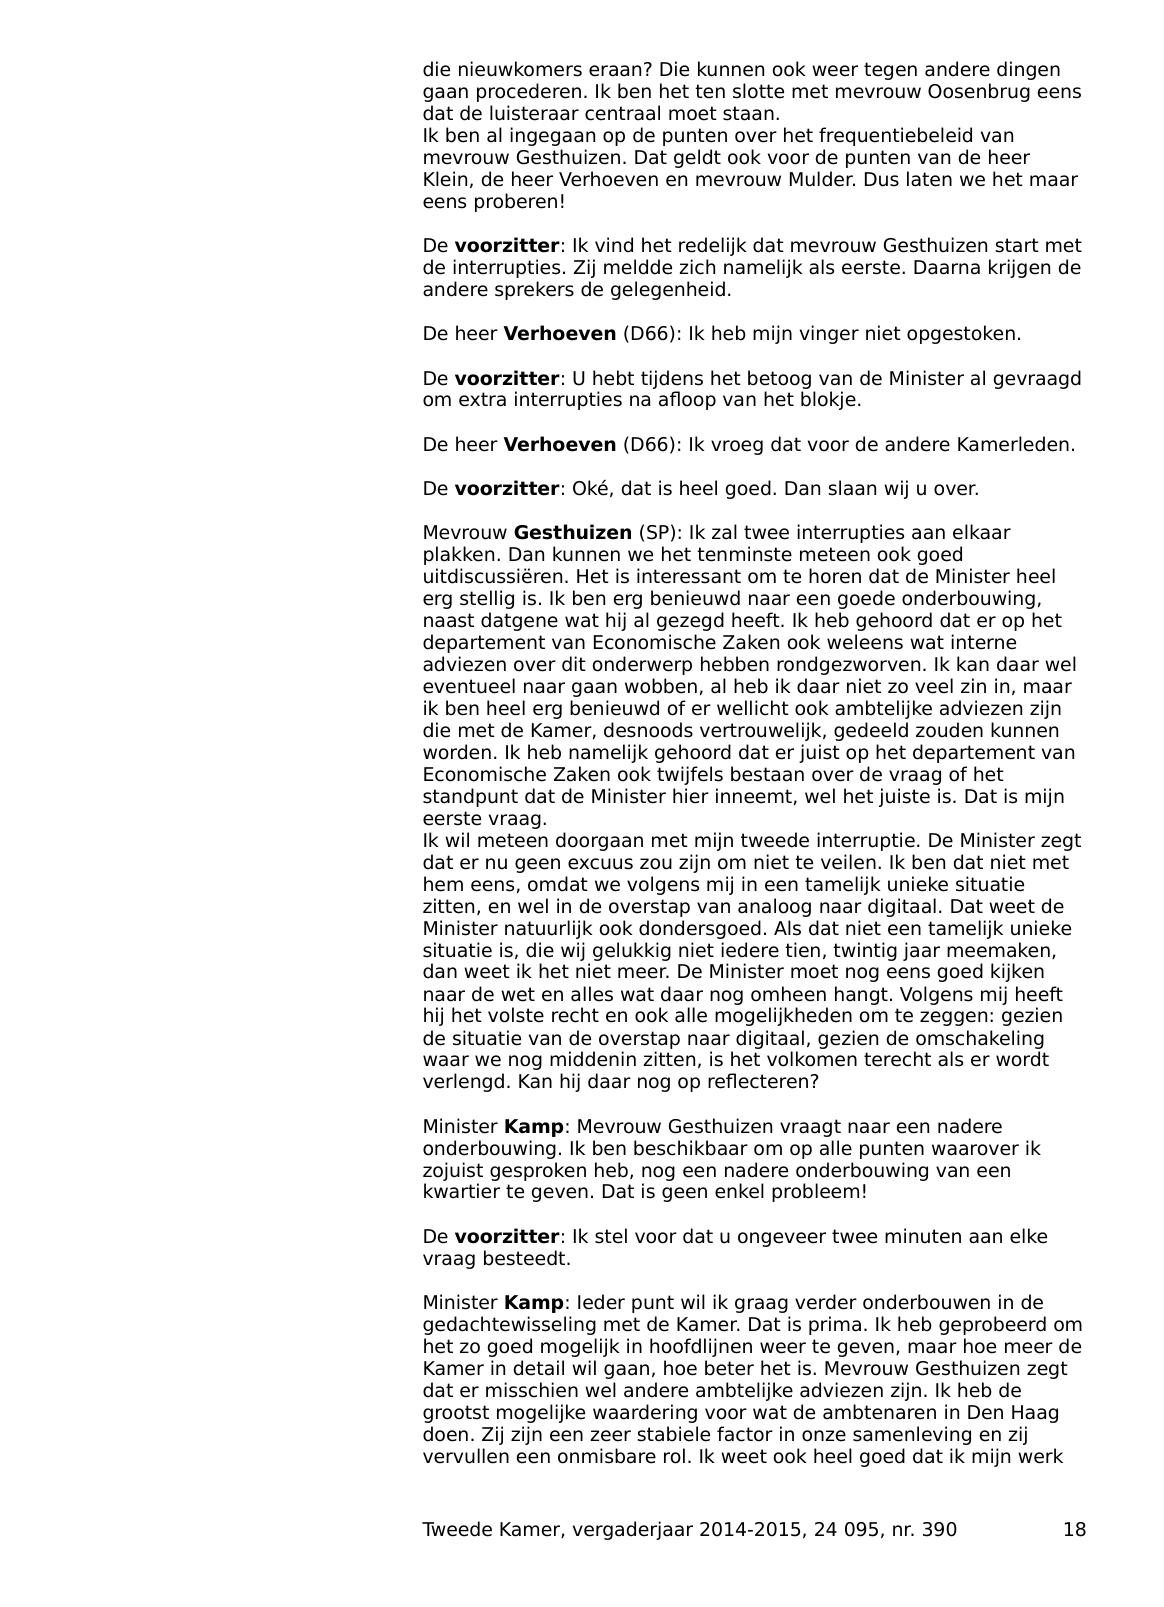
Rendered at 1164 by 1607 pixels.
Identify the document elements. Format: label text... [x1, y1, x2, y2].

text De voorzitter: Ik stel voor dat u ongeveer twee minuten aan elke vraag besteedt. [422, 1226, 1087, 1269]
text Minister Kamp: Mevrouw Gesthuizen vraagt naar een nadere onderbouwing. Ik ben beschikbaar om op alle punten waarover ik zojuist gesproken heb, nog een nadere onderbouwing van een kwartier te geven. Dat is geen enkel probleem! [422, 1116, 1087, 1203]
text Ik ben al ingegaan op de punten over het frequentiebeleid van mevrouw Gesthuizen. Dat geldt ook voor de punten van de heer Klein, de heer Verhoeven en mevrouw Mulder. Dus laten we het maar eens proberen! [422, 125, 1087, 213]
text Mevrouw Gesthuizen (SP): Ik zal twee interrupties aan elkaar plakken. Dan kunnen we het tenminste meteen ook goed uitdiscussiëren. Het is interessant om te horen dat de Minister heel erg stellig is. Ik ben erg benieuwd naar een goede onderbouwing, naast datgene wat hij al gezegd heeft. Ik heb gehoord dat er op het departement van Economische Zaken ook weleens wat interne adviezen over dit onderwerp hebben rondgezworven. Ik kan daar wel eventueel naar gaan wobben, al heb ik daar niet zo veel zin in, maar ik ben heel erg benieuwd of er wellicht ook ambtelijke adviezen zijn die met de Kamer, desnoods vertrouwelijk, gedeeld zouden kunnen worden. Ik heb namelijk gehoord dat er juist op het departement van Economische Zaken ook twijfels bestaan over de vraag of het standpunt dat de Minister hier inneemt, wel het juiste is. Dat is mijn eerste vraag. [422, 522, 1087, 829]
text De heer Verhoeven (D66): Ik heb mijn vinger niet opgestoken. [422, 323, 1087, 345]
text De voorzitter: U hebt tijdens het betoog van de Minister al gevraagd om extra interrupties na afloop van het blokje. [422, 367, 1087, 411]
text Minister Kamp: Ieder punt wil ik graag verder onderbouwen in de gedachtewisseling met de Kamer. Dat is prima. Ik heb geprobeerd om het zo goed mogelijk in hoofdlijnen weer te geven, maar hoe meer de Kamer in detail wil gaan, hoe beter het is. Mevrouw Gesthuizen zegt dat er misschien wel andere ambtelijke adviezen zijn. Ik heb de grootst mogelijke waardering voor wat de ambtenaren in Den Haag doen. Zij zijn een zeer stabiele factor in onze samenleving en zij vervullen een onmisbare rol. Ik weet ook heel goed dat ik mijn werk [422, 1292, 1087, 1468]
text De voorzitter: Ik vind het redelijk dat mevrouw Gesthuizen start met de interrupties. Zij meldde zich namelijk als eerste. Daarna krijgen de andere sprekers de gelegenheid. [422, 235, 1087, 301]
text Ik wil meteen doorgaan met mijn tweede interruptie. De Minister zegt dat er nu geen excuus zou zijn om niet te veilen. Ik ben dat niet met hem eens, omdat we volgens mij in een tamelijk unieke situatie zitten, en wel in de overstap van analoog naar digitaal. Dat weet de Minister natuurlijk ook dondersgoed. Als dat niet een tamelijk unieke situatie is, die wij gelukkig niet iedere tien, twintig jaar meemaken, dan weet ik het niet meer. De Minister moet nog eens goed kijken naar de wet en alles wat daar nog omheen hangt. Volgens mij heeft hij het volste recht en ook alle mogelijkheden om te zeggen: gezien de situatie van de overstap naar digitaal, gezien de omschakeling waar we nog middenin zitten, is het volkomen terecht als er wordt verlengd. Kan hij daar nog op reflecteren? [422, 829, 1087, 1093]
text De heer Verhoeven (D66): Ik vroeg dat voor de andere Kamerleden. [422, 433, 1087, 456]
text De voorzitter: Oké, dat is heel goed. Dan slaan wij u over. [422, 478, 1087, 500]
text die nieuwkomers eraan? Die kunnen ook weer tegen andere dingen gaan procederen. Ik ben het ten slotte met mevrouw Oosenbrug eens dat de luisteraar centraal moet staan. [422, 59, 1087, 125]
